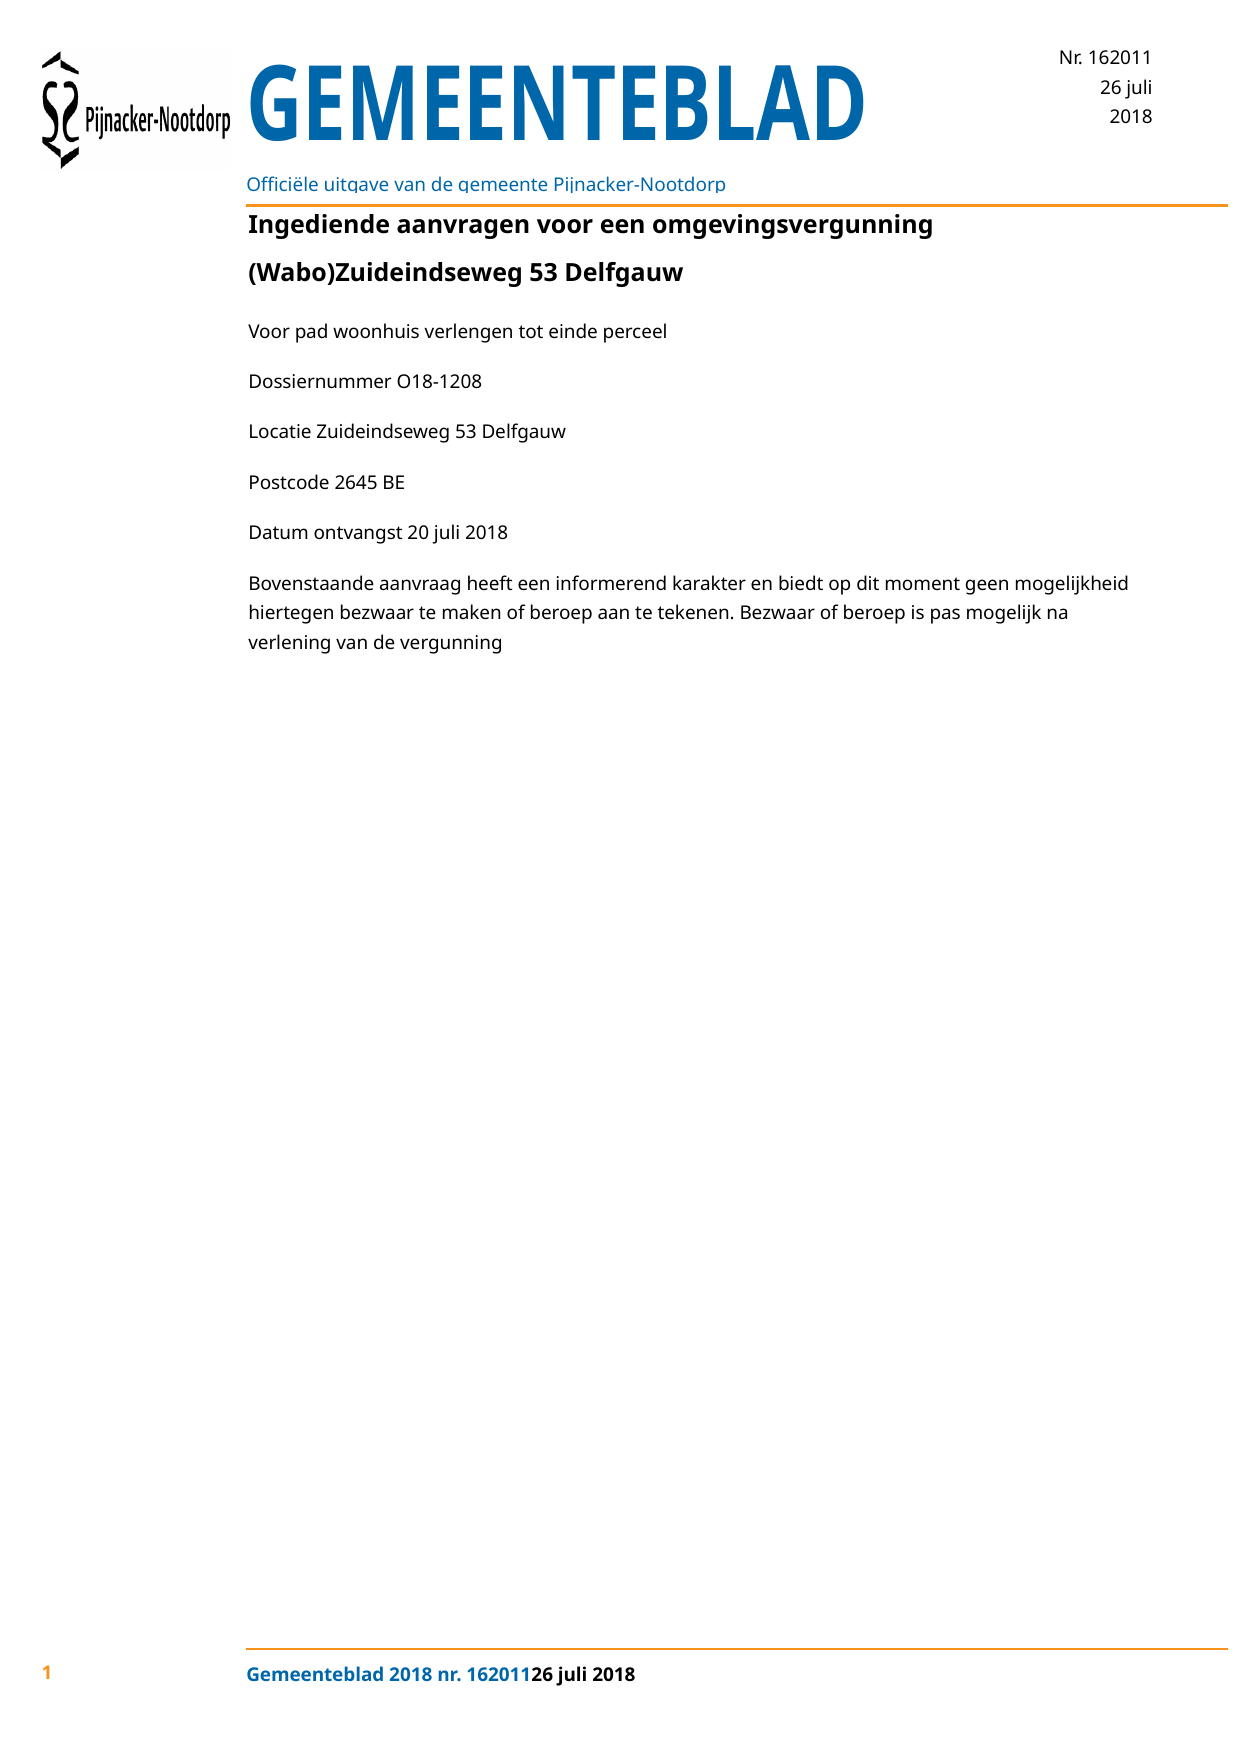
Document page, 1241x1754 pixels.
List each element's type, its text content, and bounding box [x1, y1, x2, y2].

text Voor pad woonhuis verlengen tot einde perceel [248, 318, 1152, 344]
text Postcode 2645 BE [248, 469, 1152, 495]
text Bovenstaande aanvraag heeft een informerend karakter en biedt op dit moment geen mogelijkheid hiertegen bezwaar te maken of beroep aan te tekenen. Bezwaar of beroep is pas mogelijk na verlening van de vergunning [248, 570, 1152, 655]
text Datum ontvangst 20 juli 2018 [248, 519, 1152, 545]
text Dossiernummer O18-1208 [248, 368, 1152, 394]
picture [41, 47, 231, 172]
text Ingediende aanvragen voor een omgevingsvergunning (Wabo)Zuideindseweg 53 Delfgauw [248, 207, 1152, 288]
text Locatie Zuideindseweg 53 Delfgauw [248, 419, 1152, 444]
